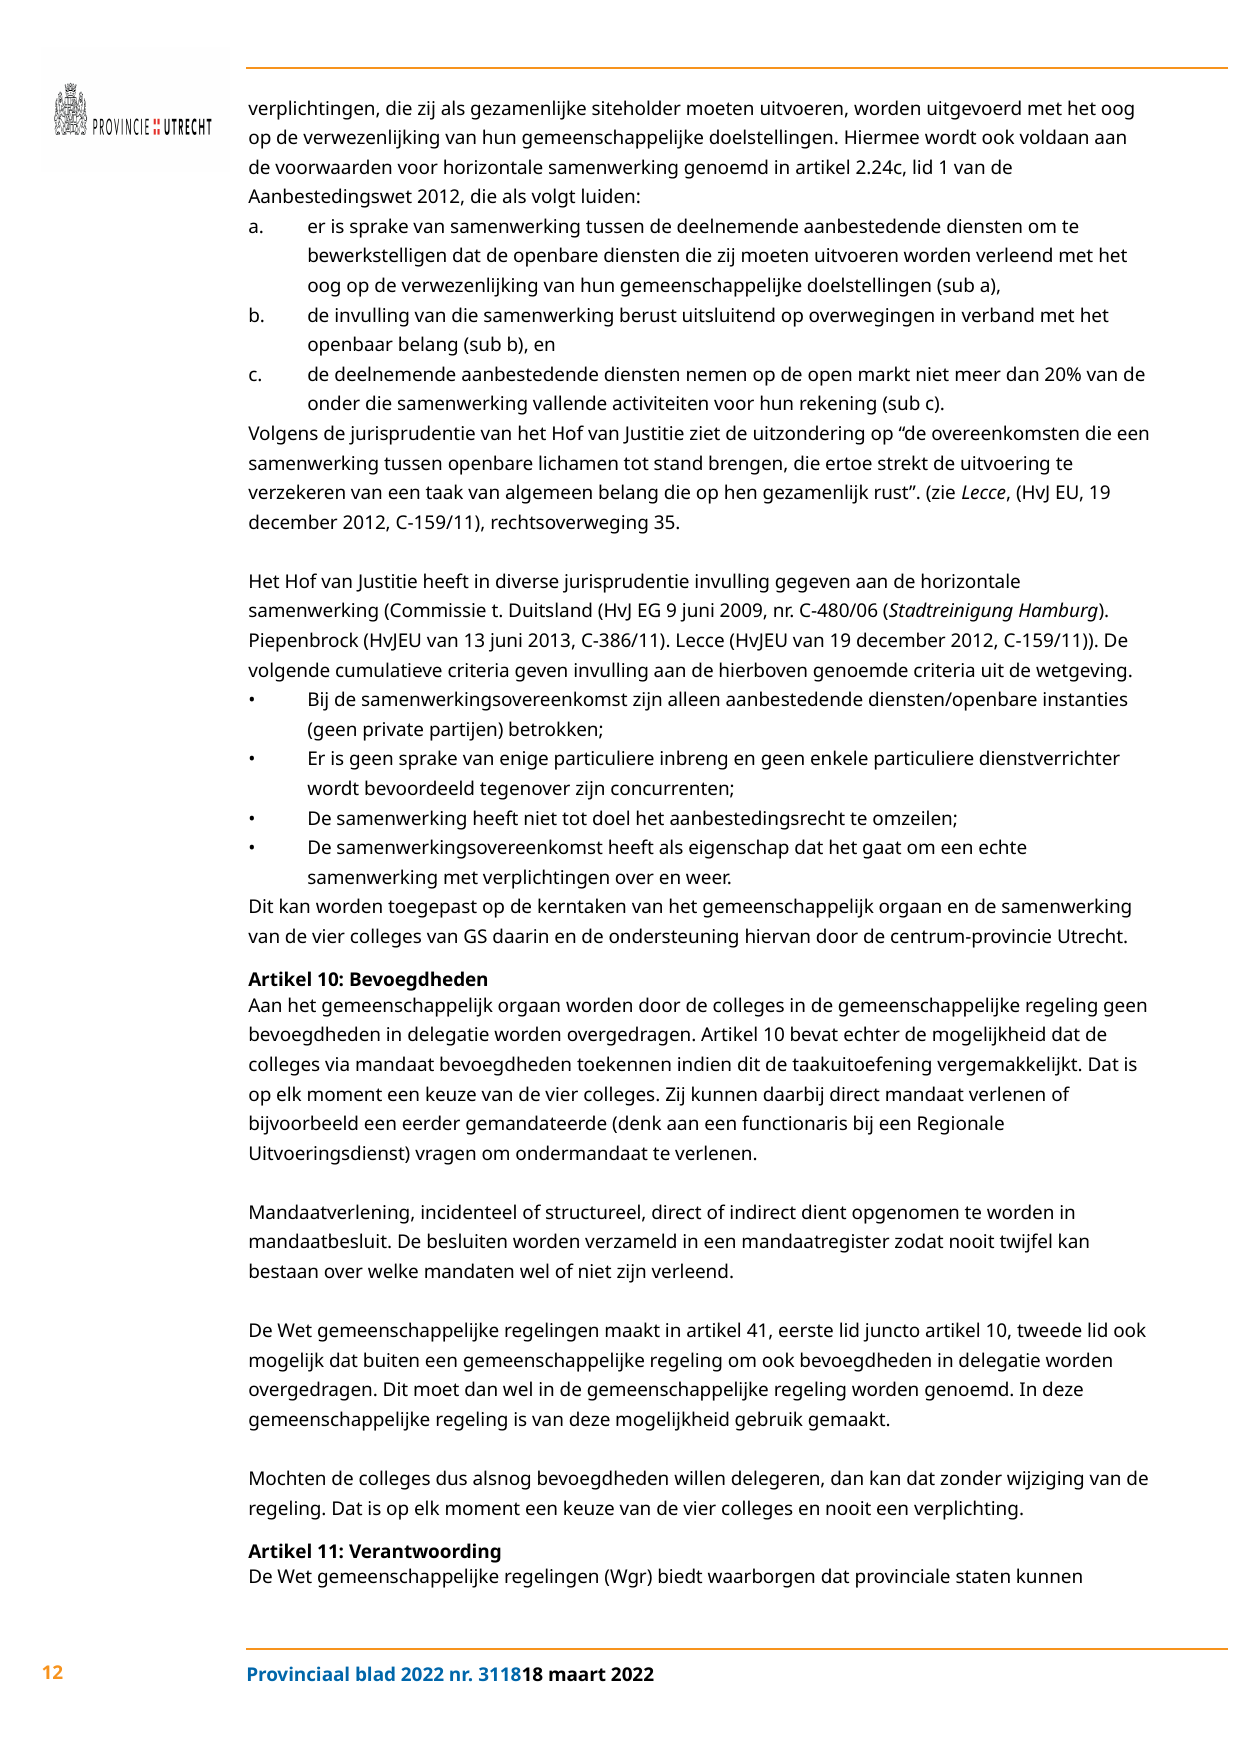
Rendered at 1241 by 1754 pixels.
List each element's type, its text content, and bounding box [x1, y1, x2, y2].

list de invulling van die samenwerking berust uitsluitend op overwegingen in verband met het openbaar belang (sub b), en [248, 302, 1152, 357]
list Bij de samenwerkingsovereenkomst zijn alleen aanbestedende diensten/openbare instanties (geen private partijen) betrokken; [248, 686, 1152, 742]
text Volgens de jurisprudentie van het Hof van Justitie ziet de uitzondering op “de overeenkomsten die een samenwerking tussen openbare lichamen tot stand brengen, die ertoe strekt de uitvoering te verzekeren van een taak van algemeen belang die op hen gezamenlijk rust”. (zie Lecce, (HvJ EU, 19 december 2012, C-159/11), rechtsoverweging 35. [248, 420, 1152, 535]
list De samenwerking heeft niet tot doel het aanbestedingsrecht te omzeilen; [248, 805, 1152, 831]
text Het Hof van Justitie heeft in diverse jurisprudentie invulling gegeven aan de horizontale samenwerking (Commissie t. Duitsland (HvJ EG 9 juni 2009, nr. C-480/06 (Stadtreinigung Hamburg). Piepenbrock (HvJEU van 13 juni 2013, C-386/11). Lecce (HvJEU van 19 december 2012, C-159/11)). De volgende cumulatieve criteria geven invulling aan de hierboven genoemde criteria uit de wetgeving. [248, 568, 1152, 683]
text Mandaatverlening, incidenteel of structureel, direct of indirect dient opgenomen te worden in mandaatbesluit. De besluiten worden verzameld in een mandaatregister zodat nooit twijfel kan bestaan over welke mandaten wel of niet zijn verleend. [248, 1199, 1152, 1284]
text Aan het gemeenschappelijk orgaan worden door de colleges in de gemeenschappelijke regeling geen bevoegdheden in delegatie worden overgedragen. Artikel 10 bevat echter de mogelijkheid dat de colleges via mandaat bevoegdheden toekennen indien dit de taakuitoefening vergemakkelijkt. Dat is op elk moment een keuze van de vier colleges. Zij kunnen daarbij direct mandaat verlenen of bijvoorbeeld een eerder gemandateerde (denk aan een functionaris bij een Regionale Uitvoeringsdienst) vragen om ondermandaat te verlenen. [248, 992, 1152, 1166]
list Er is geen sprake van enige particuliere inbreng en geen enkele particuliere dienstverrichter wordt bevoordeeld tegenover zijn concurrenten; [248, 746, 1152, 801]
text De Wet gemeenschappelijke regelingen (Wgr) biedt waarborgen dat provinciale staten kunnen [248, 1564, 1152, 1589]
list de deelnemende aanbestedende diensten nemen op de open markt niet meer dan 20% van de onder die samenwerking vallende activiteiten voor hun rekening (sub c). [248, 361, 1152, 416]
text verplichtingen, die zij als gezamenlijke siteholder moeten uitvoeren, worden uitgevoerd met het oog op de verwezenlijking van hun gemeenschappelijke doelstellingen. Hiermee wordt ook voldaan aan de voorwaarden voor horizontale samenwerking genoemd in artikel 2.24c, lid 1 van de Aanbestedingswet 2012, die als volgt luiden: [248, 95, 1152, 209]
picture [41, 47, 231, 172]
text Artikel 10: Bevoegdheden [248, 966, 1152, 992]
text Artikel 11: Verantwoording [248, 1538, 1152, 1564]
list De samenwerkingsovereenkomst heeft als eigenschap dat het gaat om een echte samenwerking met verplichtingen over en weer. [248, 834, 1152, 890]
text Mochten de colleges dus alsnog bevoegdheden willen delegeren, dan kan dat zonder wijziging van de regeling. Dat is op elk moment een keuze van de vier colleges en nooit een verplichting. [248, 1465, 1152, 1521]
text Dit kan worden toegepast op de kerntaken van het gemeenschappelijk orgaan en de samenwerking van de vier colleges van GS daarin en de ondersteuning hiervan door de centrum-provincie Utrecht. [248, 893, 1152, 949]
text De Wet gemeenschappelijke regelingen maakt in artikel 41, eerste lid juncto artikel 10, tweede lid ook mogelijk dat buiten een gemeenschappelijke regeling om ook bevoegdheden in delegatie worden overgedragen. Dit moet dan wel in de gemeenschappelijke regeling worden genoemd. In deze gemeenschappelijke regeling is van deze mogelijkheid gebruik gemaakt. [248, 1317, 1152, 1432]
list er is sprake van samenwerking tussen de deelnemende aanbestedende diensten om te bewerkstelligen dat de openbare diensten die zij moeten uitvoeren worden verleend met het oog op de verwezenlijking van hun gemeenschappelijke doelstellingen (sub a), [248, 213, 1152, 298]
